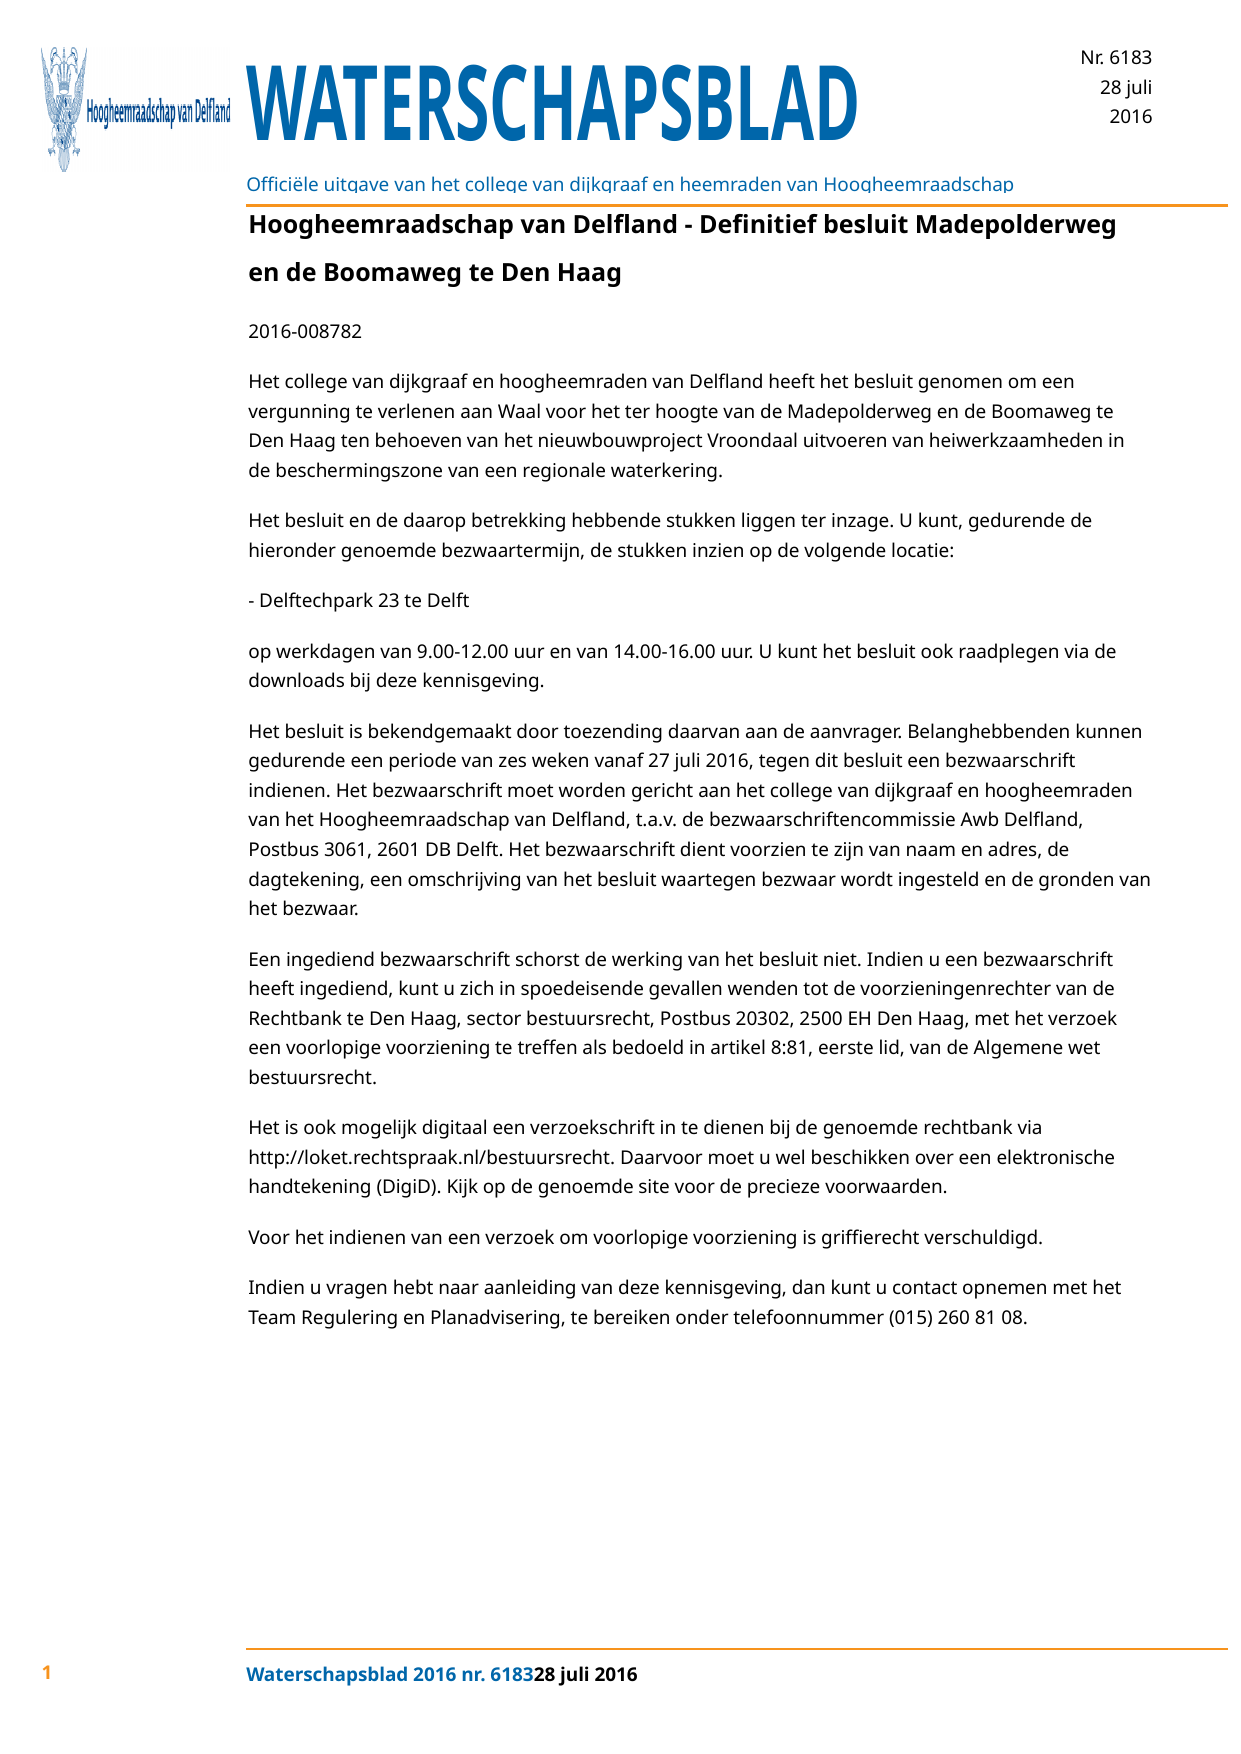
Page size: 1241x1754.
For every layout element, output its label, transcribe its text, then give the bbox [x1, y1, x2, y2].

text Voor het indienen van een verzoek om voorlopige voorziening is griffierecht verschuldigd. [248, 1224, 1152, 1250]
text Een ingediend bezwaarschrift schorst de werking van het besluit niet. Indien u een bezwaarschrift heeft ingediend, kunt u zich in spoedeisende gevallen wenden tot de voorzieningenrechter van de Rechtbank te Den Haag, sector bestuursrecht, Postbus 20302, 2500 EH Den Haag, met het verzoek een voorlopige voorziening te treffen als bedoeld in artikel 8:81, eerste lid, van de Algemene wet bestuursrecht. [248, 946, 1152, 1090]
text Hoogheemraadschap van Delfland - Definitief besluit Madepolderweg en de Boomaweg te Den Haag [248, 207, 1152, 288]
text Het besluit is bekendgemaakt door toezending daarvan aan de aanvrager. Belanghebbenden kunnen gedurende een periode van zes weken vanaf 27 juli 2016, tegen dit besluit een bezwaarschrift indienen. Het bezwaarschrift moet worden gericht aan het college van dijkgraaf en hoogheemraden van het Hoogheemraadschap van Delfland, t.a.v. de bezwaarschriftencommissie Awb Delfland, Postbus 3061, 2601 DB Delft. Het bezwaarschrift dient voorzien te zijn van naam en adres, de dagtekening, een omschrijving van het besluit waartegen bezwaar wordt ingesteld en de gronden van het bezwaar. [248, 718, 1152, 921]
text Het is ook mogelijk digitaal een verzoekschrift in te dienen bij de genoemde rechtbank via http://loket.rechtspraak.nl/bestuursrecht. Daarvoor moet u wel beschikken over een elektronische handtekening (DigiD). Kijk op de genoemde site voor de precieze voorwaarden. [248, 1114, 1152, 1199]
text 2016-008782 [248, 318, 1152, 344]
text - Delftechpark 23 te Delft [248, 587, 1152, 613]
text Indien u vragen hebt naar aanleiding van deze kennisgeving, dan kunt u contact opnemen met het Team Regulering en Planadvisering, te bereiken onder telefoonnummer (015) 260 81 08. [248, 1274, 1152, 1330]
text Het college van dijkgraaf en hoogheemraden van Delfland heeft het besluit genomen om een vergunning te verlenen aan Waal voor het ter hoogte van de Madepolderweg en de Boomaweg te Den Haag ten behoeven van het nieuwbouwproject Vroondaal uitvoeren van heiwerkzaamheden in de beschermingszone van een regionale waterkering. [248, 368, 1152, 483]
picture [41, 47, 231, 172]
text Het besluit en de daarop betrekking hebbende stukken liggen ter inzage. U kunt, gedurende de hieronder genoemde bezwaartermijn, de stukken inzien op de volgende locatie: [248, 507, 1152, 563]
text op werkdagen van 9.00-12.00 uur en van 14.00-16.00 uur. U kunt het besluit ook raadplegen via de downloads bij deze kennisgeving. [248, 638, 1152, 693]
